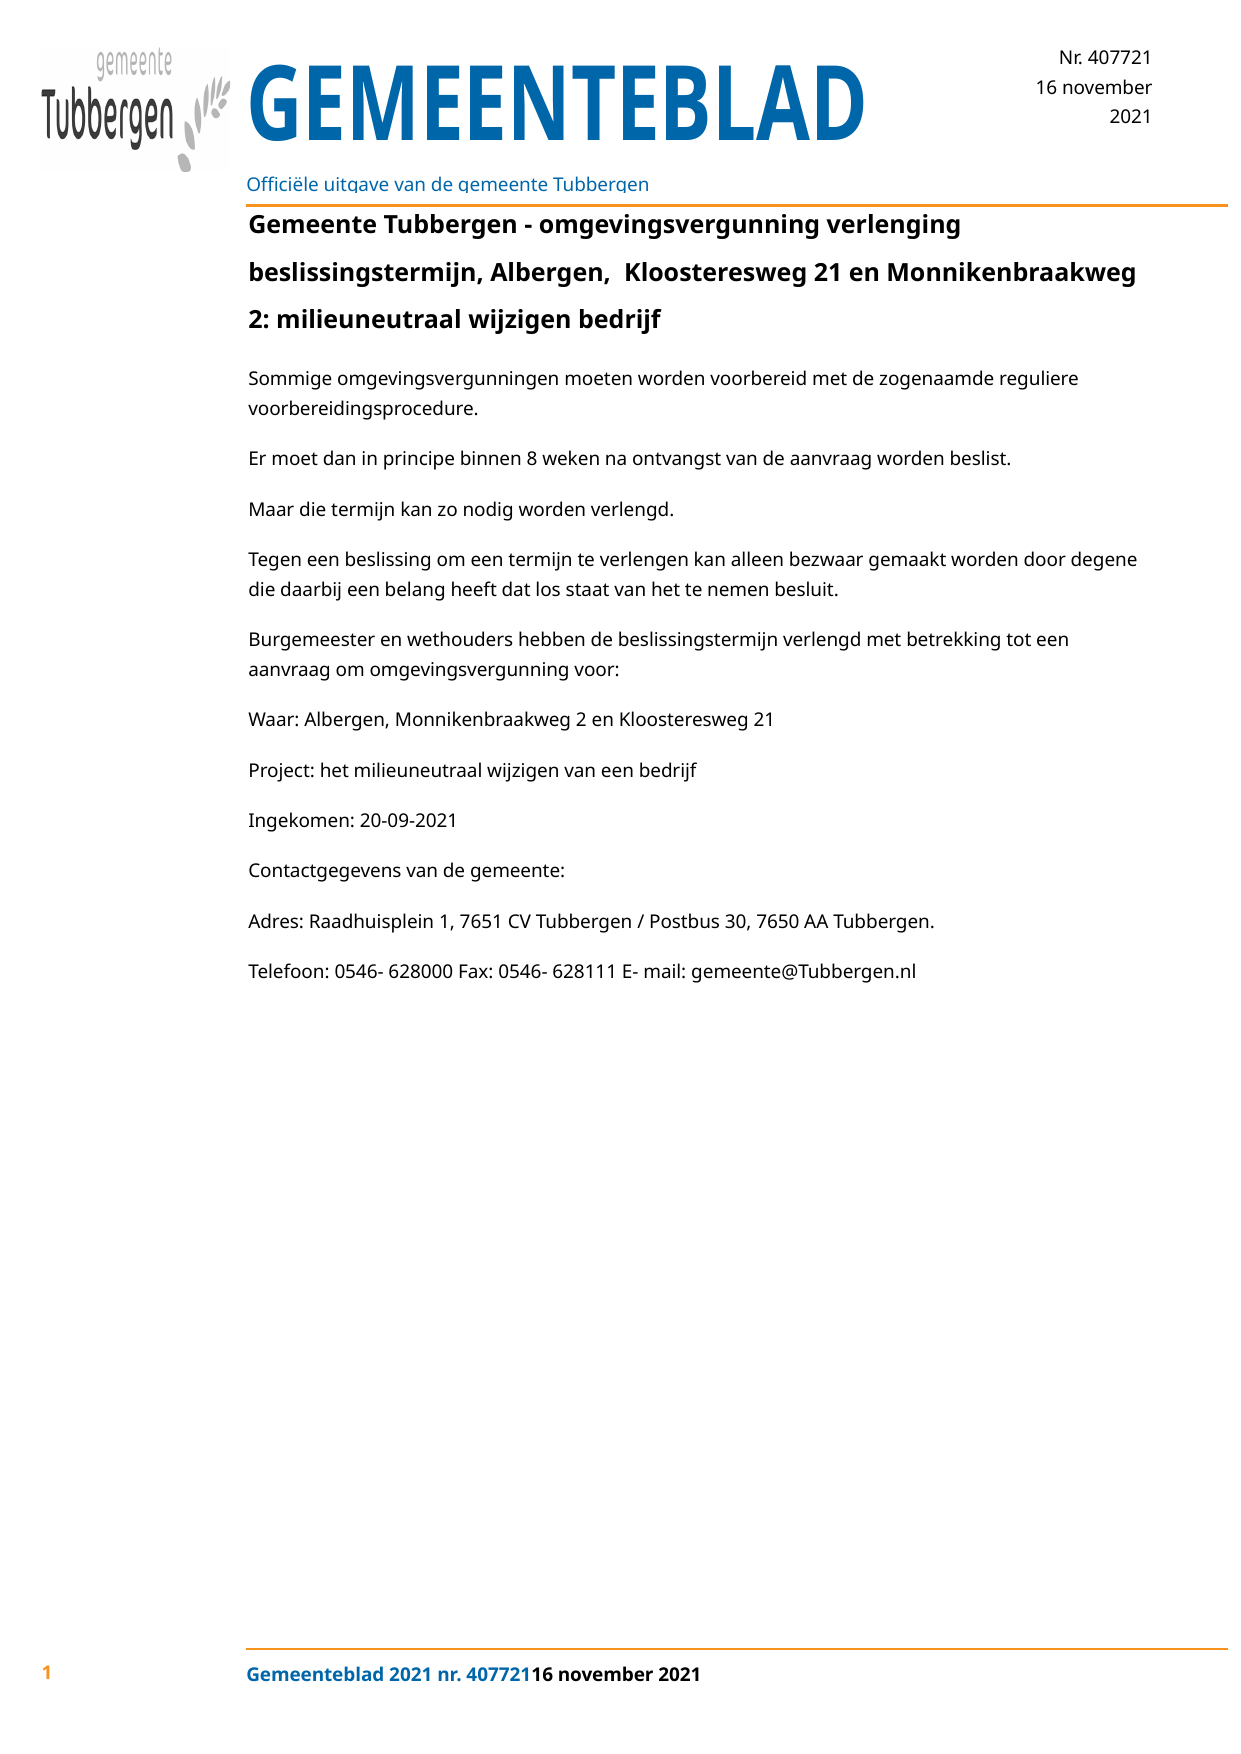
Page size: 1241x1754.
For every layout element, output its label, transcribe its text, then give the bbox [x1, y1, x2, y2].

text Contactgegevens van de gemeente: [248, 858, 1152, 883]
text Ingekomen: 20-09-2021 [248, 807, 1152, 833]
text Tegen een beslissing om een termijn te verlengen kan alleen bezwaar gemaakt worden door degene die daarbij een belang heeft dat los staat van het te nemen besluit. [248, 546, 1152, 602]
text Er moet dan in principe binnen 8 weken na ontvangst van de aanvraag worden beslist. [248, 446, 1152, 471]
text Adres: Raadhuisplein 1, 7651 CV Tubbergen / Postbus 30, 7650 AA Tubbergen. [248, 908, 1152, 934]
text Telefoon: 0546- 628000 Fax: 0546- 628111 E- mail: gemeente@Tubbergen.nl [248, 958, 1152, 984]
text Waar: Albergen, Monnikenbraakweg 2 en Kloosteresweg 21 [248, 706, 1152, 732]
picture [41, 47, 231, 172]
text Maar die termijn kan zo nodig worden verlengd. [248, 496, 1152, 522]
text Sommige omgevingsvergunningen moeten worden voorbereid met de zogenaamde reguliere voorbereidingsprocedure. [248, 366, 1152, 421]
text Project: het milieuneutraal wijzigen van een bedrijf [248, 757, 1152, 782]
text Gemeente Tubbergen - omgevingsvergunning verlenging beslissingstermijn, Albergen, Kloosteresweg 21 en Monnikenbraakweg 2: milieuneutraal wijzigen bedrijf [248, 207, 1152, 336]
text Burgemeester en wethouders hebben de beslissingstermijn verlengd met betrekking tot een aanvraag om omgevingsvergunning voor: [248, 626, 1152, 682]
